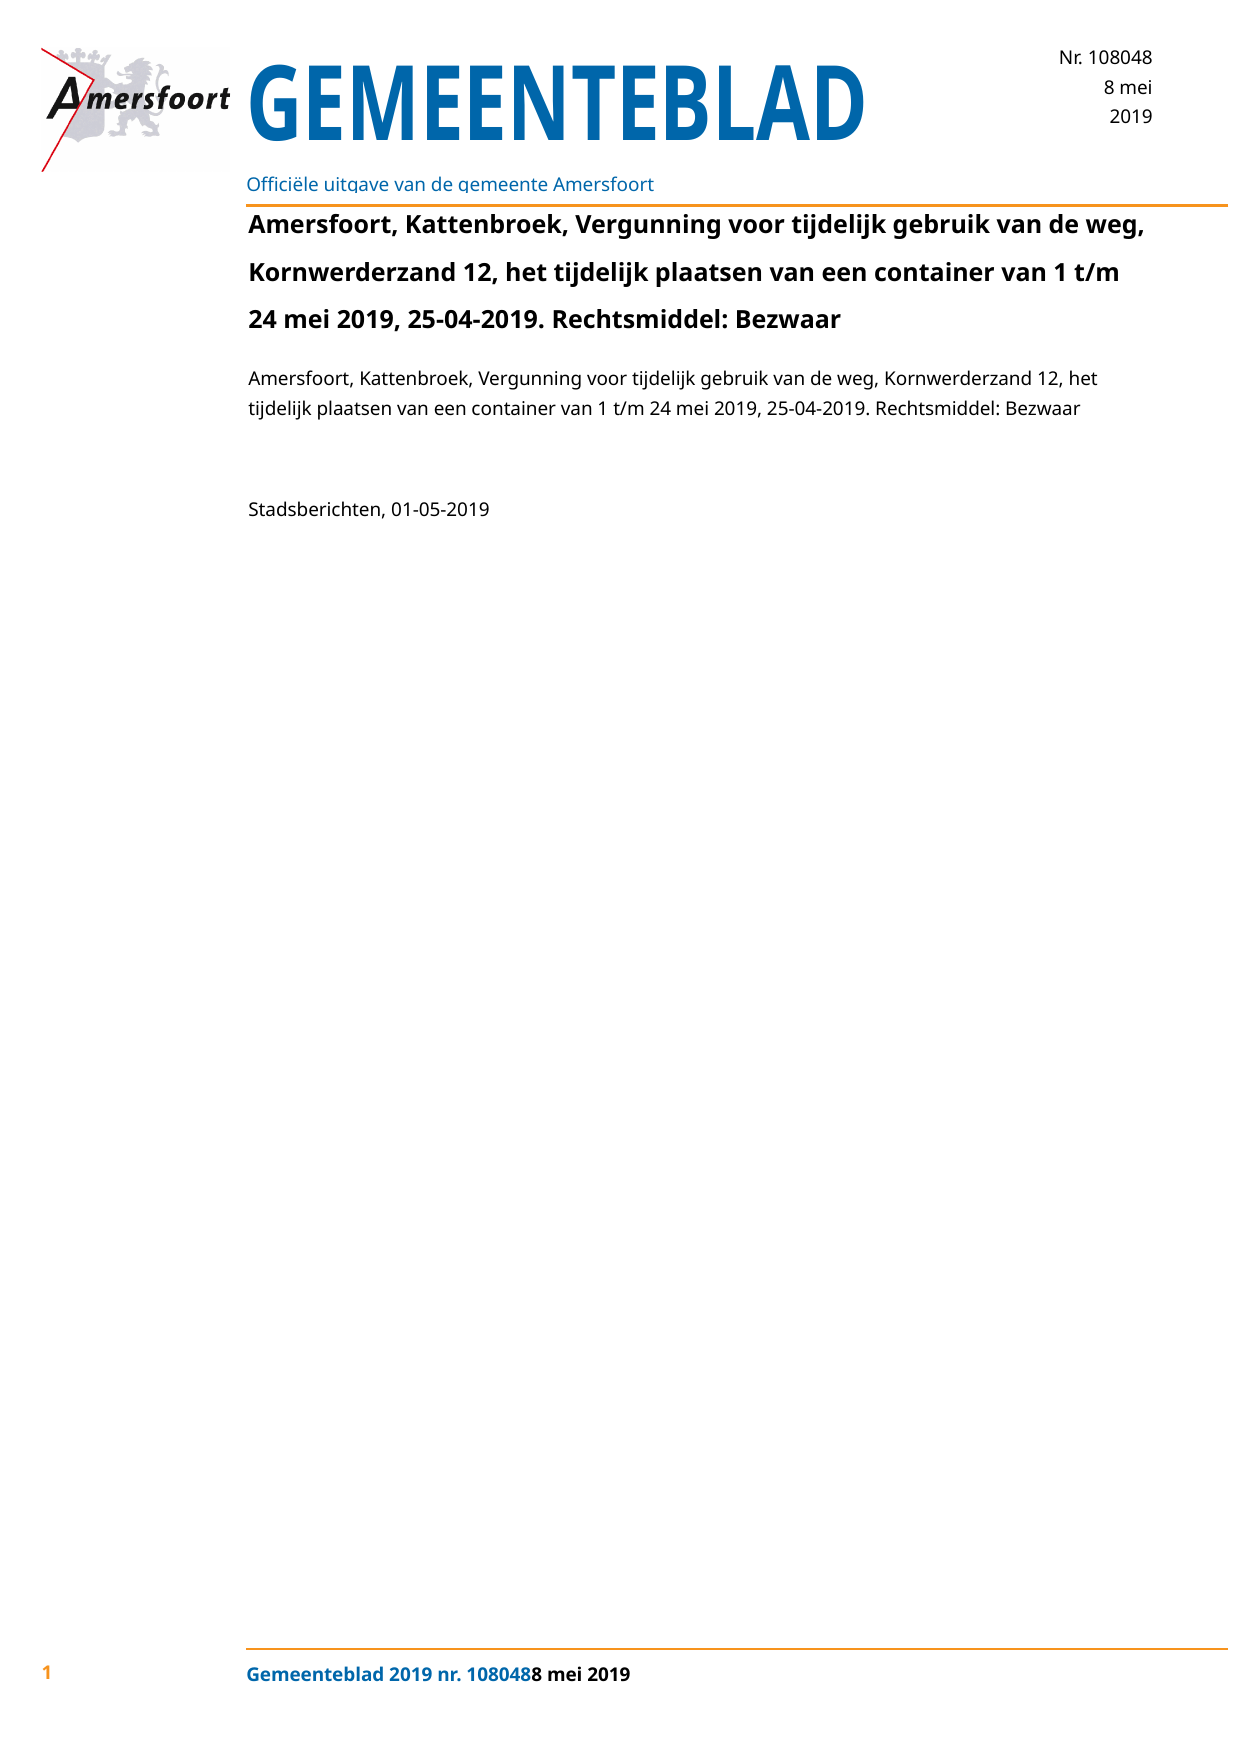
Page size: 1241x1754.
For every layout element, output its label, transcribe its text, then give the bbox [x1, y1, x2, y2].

text Amersfoort, Kattenbroek, Vergunning voor tijdelijk gebruik van de weg, Kornwerderzand 12, het tijdelijk plaatsen van een container van 1 t/m 24 mei 2019, 25-04-2019. Rechtsmiddel: Bezwaar [248, 366, 1152, 421]
text Stadsberichten, 01-05-2019 [248, 496, 1152, 522]
picture [41, 47, 231, 172]
text Amersfoort, Kattenbroek, Vergunning voor tijdelijk gebruik van de weg, Kornwerderzand 12, het tijdelijk plaatsen van een container van 1 t/m 24 mei 2019, 25-04-2019. Rechtsmiddel: Bezwaar [248, 207, 1152, 336]
